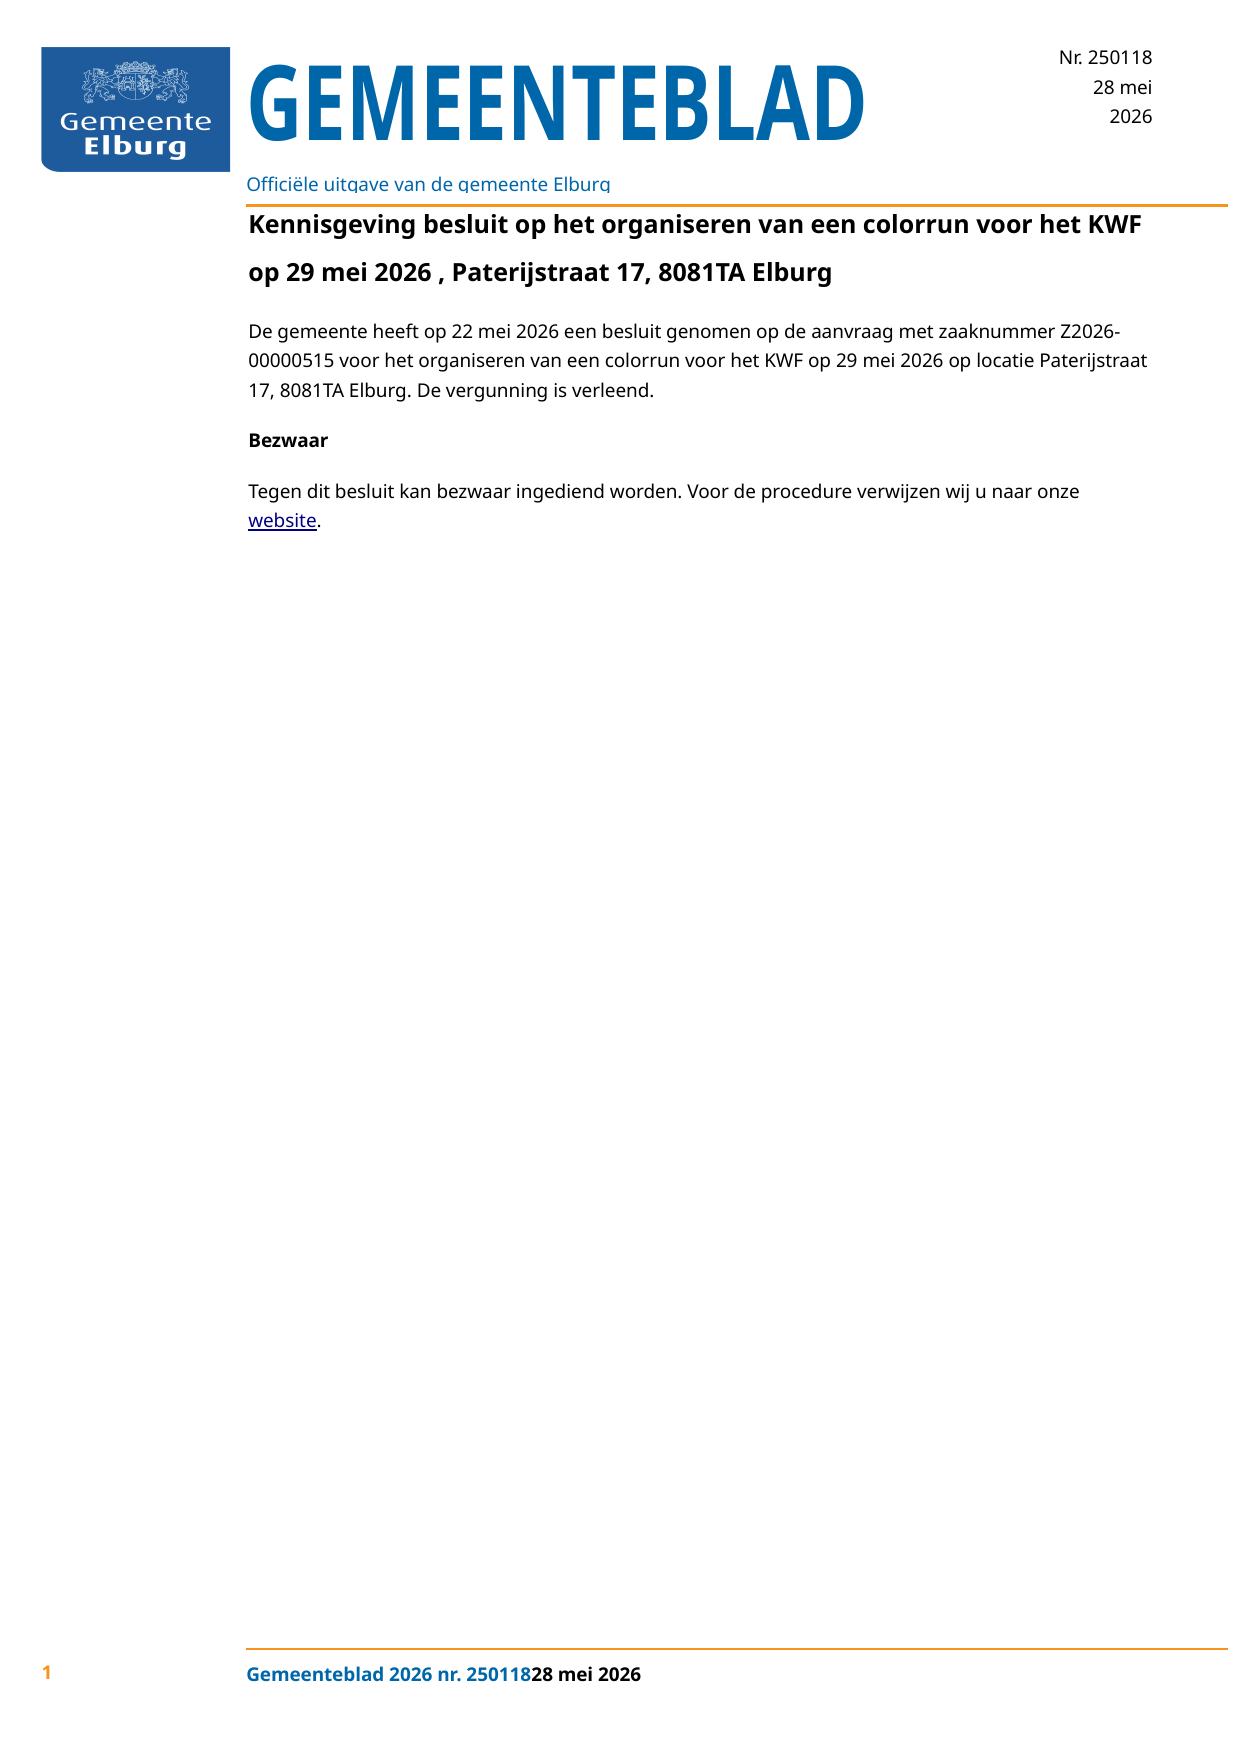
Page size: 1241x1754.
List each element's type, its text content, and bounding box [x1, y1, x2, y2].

text De gemeente heeft op 22 mei 2026 een besluit genomen op de aanvraag met zaaknummer Z2026-00000515 voor het organiseren van een colorrun voor het KWF op 29 mei 2026 op locatie Paterijstraat 17, 8081TA Elburg. De vergunning is verleend. [248, 318, 1152, 403]
picture [41, 47, 231, 172]
text Kennisgeving besluit op het organiseren van een colorrun voor het KWF op 29 mei 2026 , Paterijstraat 17, 8081TA Elburg [248, 207, 1152, 288]
text Bezwaar [248, 427, 1152, 453]
text Tegen dit besluit kan bezwaar ingediend worden. Voor de procedure verwijzen wij u naar onze website. [248, 478, 1152, 533]
